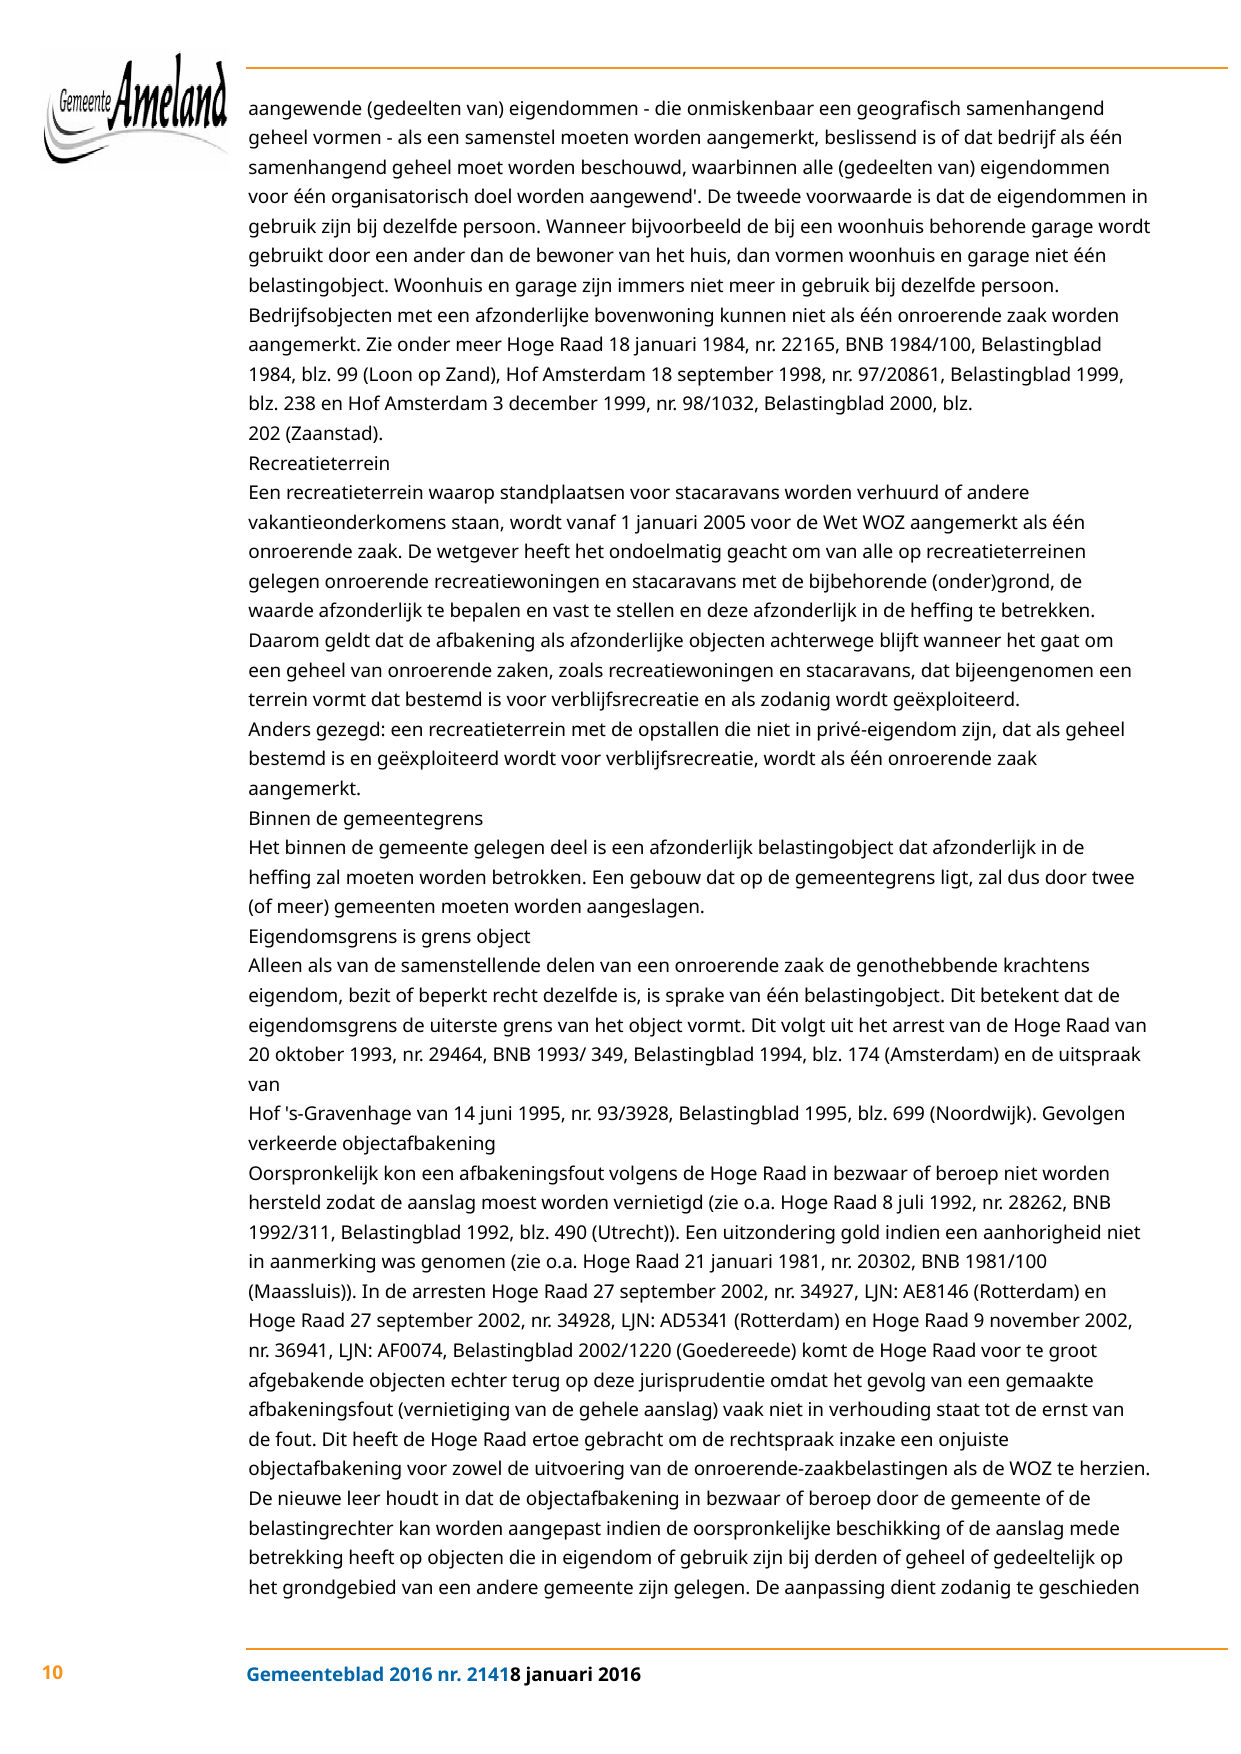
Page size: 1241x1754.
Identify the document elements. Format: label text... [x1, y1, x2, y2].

picture [41, 47, 231, 172]
text Een recreatieterrein waarop standplaatsen voor stacaravans worden verhuurd of andere vakantieonderkomens staan, wordt vanaf 1 januari 2005 voor de Wet WOZ aangemerkt als één onroerende zaak. De wetgever heeft het ondoelmatig geacht om van alle op recreatieterreinen gelegen onroerende recreatiewoningen en stacaravans met de bijbehorende (onder)grond, de waarde afzonderlijk te bepalen en vast te stellen en deze afzonderlijk in de heffing te betrekken. Daarom geldt dat de afbakening als afzonderlijke objecten achterwege blijft wanneer het gaat om een geheel van onroerende zaken, zoals recreatiewoningen en stacaravans, dat bijeengenomen een terrein vormt dat bestemd is voor verblijfsrecreatie en als zodanig wordt geëxploiteerd. [248, 479, 1152, 712]
text Hof 's-Gravenhage van 14 juni 1995, nr. 93/3928, Belastingblad 1995, blz. 699 (Noordwijk). Gevolgen verkeerde objectafbakening [248, 1101, 1152, 1156]
text Anders gezegd: een recreatieterrein met de opstallen die niet in privé-eigendom zijn, dat als geheel bestemd is en geëxploiteerd wordt voor verblijfsrecreatie, wordt als één onroerende zaak aangemerkt. [248, 716, 1152, 801]
text Het binnen de gemeente gelegen deel is een afzonderlijk belastingobject dat afzonderlijk in de heffing zal moeten worden betrokken. Een gebouw dat op de gemeentegrens ligt, zal dus door twee (of meer) gemeenten moeten worden aangeslagen. [248, 834, 1152, 919]
text Eigendomsgrens is grens object [248, 923, 1152, 949]
text Binnen de gemeentegrens [248, 805, 1152, 831]
text 202 (Zaanstad). [248, 420, 1152, 446]
text aangewende (gedeelten van) eigendommen - die onmiskenbaar een geografisch samenhangend geheel vormen - als een samenstel moeten worden aangemerkt, beslissend is of dat bedrijf als één samenhangend geheel moet worden beschouwd, waarbinnen alle (gedeelten van) eigendommen voor één organisatorisch doel worden aangewend'. De tweede voorwaarde is dat de eigendommen in gebruik zijn bij dezelfde persoon. Wanneer bijvoorbeeld de bij een woonhuis behorende garage wordt gebruikt door een ander dan de bewoner van het huis, dan vormen woonhuis en garage niet één belastingobject. Woonhuis en garage zijn immers niet meer in gebruik bij dezelfde persoon. Bedrijfsobjecten met een afzonderlijke bovenwoning kunnen niet als één onroerende zaak worden aangemerkt. Zie onder meer Hoge Raad 18 januari 1984, nr. 22165, BNB 1984/100, Belastingblad 1984, blz. 99 (Loon op Zand), Hof Amsterdam 18 september 1998, nr. 97/20861, Belastingblad 1999, blz. 238 en Hof Amsterdam 3 december 1999, nr. 98/1032, Belastingblad 2000, blz. [248, 95, 1152, 416]
text Recreatieterrein [248, 450, 1152, 476]
text Alleen als van de samenstellende delen van een onroerende zaak de genothebbende krachtens eigendom, bezit of beperkt recht dezelfde is, is sprake van één belastingobject. Dit betekent dat de eigendomsgrens de uiterste grens van het object vormt. Dit volgt uit het arrest van de Hoge Raad van 20 oktober 1993, nr. 29464, BNB 1993/ 349, Belastingblad 1994, blz. 174 (Amsterdam) en de uitspraak van [248, 953, 1152, 1097]
text Oorspronkelijk kon een afbakeningsfout volgens de Hoge Raad in bezwaar of beroep niet worden hersteld zodat de aanslag moest worden vernietigd (zie o.a. Hoge Raad 8 juli 1992, nr. 28262, BNB 1992/311, Belastingblad 1992, blz. 490 (Utrecht)). Een uitzondering gold indien een aanhorigheid niet in aanmerking was genomen (zie o.a. Hoge Raad 21 januari 1981, nr. 20302, BNB 1981/100 (Maassluis)). In de arresten Hoge Raad 27 september 2002, nr. 34927, LJN: AE8146 (Rotterdam) en Hoge Raad 27 september 2002, nr. 34928, LJN: AD5341 (Rotterdam) en Hoge Raad 9 november 2002, nr. 36941, LJN: AF0074, Belastingblad 2002/1220 (Goedereede) komt de Hoge Raad voor te groot afgebakende objecten echter terug op deze jurisprudentie omdat het gevolg van een gemaakte afbakeningsfout (vernietiging van de gehele aanslag) vaak niet in verhouding staat tot de ernst van de fout. Dit heeft de Hoge Raad ertoe gebracht om de rechtspraak inzake een onjuiste objectafbakening voor zowel de uitvoering van de onroerende-zaakbelastingen als de WOZ te herzien. De nieuwe leer houdt in dat de objectafbakening in bezwaar of beroep door de gemeente of de belastingrechter kan worden aangepast indien de oorspronkelijke beschikking of de aanslag mede betrekking heeft op objecten die in eigendom of gebruik zijn bij derden of geheel of gedeeltelijk op het grondgebied van een andere gemeente zijn gelegen. De aanpassing dient zodanig te geschieden [248, 1160, 1152, 1600]
